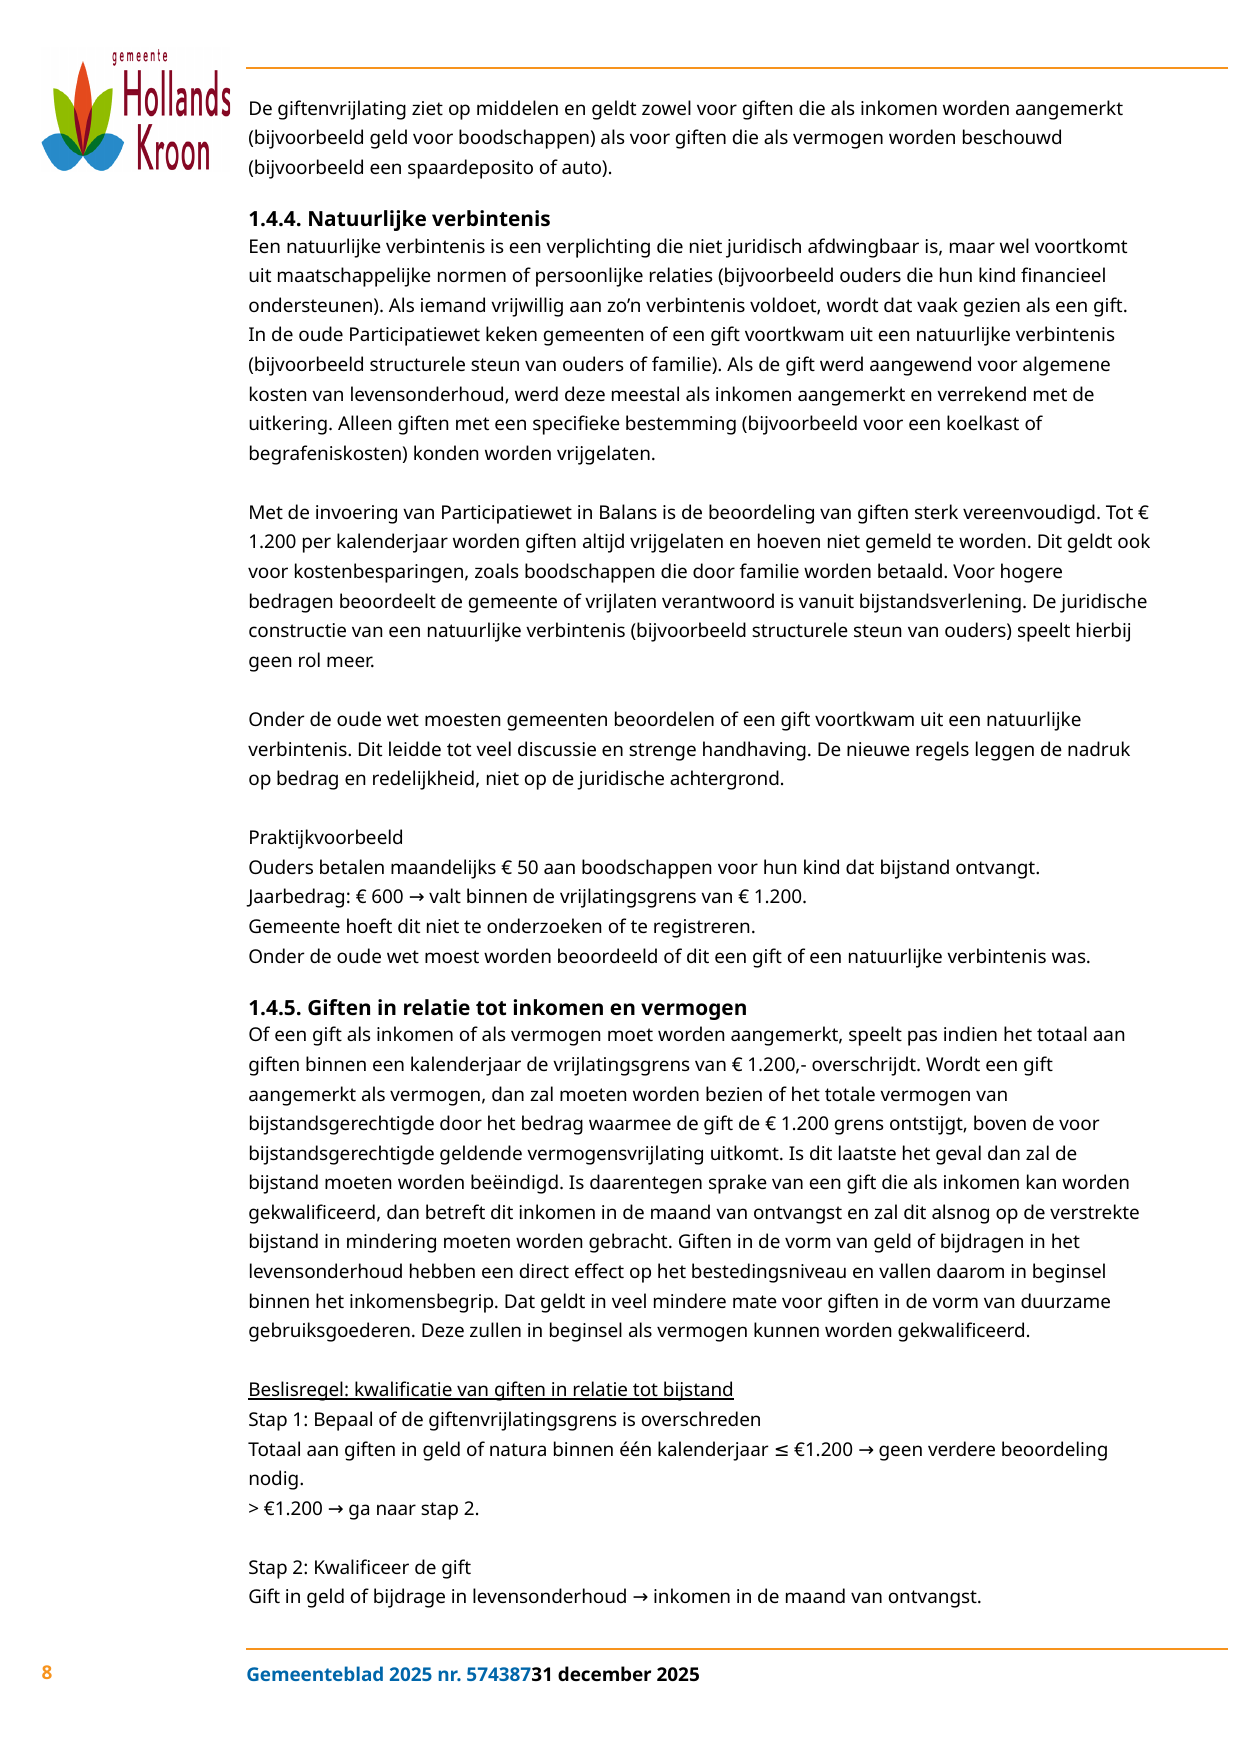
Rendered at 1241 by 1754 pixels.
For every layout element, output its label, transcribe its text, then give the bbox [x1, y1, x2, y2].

text Gift in geld of bijdrage in levensonderhoud → inkomen in de maand van ontvangst. [248, 1584, 1152, 1609]
text In de oude Participatiewet keken gemeenten of een gift voortkwam uit een natuurlijke verbintenis (bijvoorbeeld structurele steun van ouders of familie). Als de gift werd aangewend voor algemene kosten van levensonderhoud, werd deze meestal als inkomen aangemerkt en verrekend met de uitkering. Alleen giften met een specifieke bestemming (bijvoorbeeld voor een koelkast of begrafeniskosten) konden worden vrijgelaten. [248, 322, 1152, 466]
text Jaarbedrag: € 600 → valt binnen de vrijlatingsgrens van € 1.200. [248, 884, 1152, 909]
text Een natuurlijke verbintenis is een verplichting die niet juridisch afdwingbaar is, maar wel voortkomt uit maatschappelijke normen of persoonlijke relaties (bijvoorbeeld ouders die hun kind financieel ondersteunen). Als iemand vrijwillig aan zo’n verbintenis voldoet, wordt dat vaak gezien als een gift. [248, 233, 1152, 318]
text Of een gift als inkomen of als vermogen moet worden aangemerkt, speelt pas indien het totaal aan giften binnen een kalenderjaar de vrijlatingsgrens van € 1.200,- overschrijdt. Wordt een gift aangemerkt als vermogen, dan zal moeten worden bezien of het totale vermogen van bijstandsgerechtigde door het bedrag waarmee de gift de € 1.200 grens ontstijgt, boven de voor bijstandsgerechtigde geldende vermogensvrijlating uitkomt. Is dit laatste het geval dan zal de bijstand moeten worden beëindigd. Is daarentegen sprake van een gift die als inkomen kan worden gekwalificeerd, dan betreft dit inkomen in de maand van ontvangst en zal dit alsnog op de verstrekte bijstand in mindering moeten worden gebracht. Giften in de vorm van geld of bijdragen in het levensonderhoud hebben een direct effect op het bestedingsniveau en vallen daarom in beginsel binnen het inkomensbegrip. Dat geldt in veel mindere mate voor giften in de vorm van duurzame gebruiksgoederen. Deze zullen in beginsel als vermogen kunnen worden gekwalificeerd. [248, 1022, 1152, 1343]
text 1.4.5. Giften in relatie tot inkomen en vermogen [248, 993, 1152, 1022]
text Met de invoering van Participatiewet in Balans is de beoordeling van giften sterk vereenvoudigd. Tot € 1.200 per kalenderjaar worden giften altijd vrijgelaten en hoeven niet gemeld te worden. Dit geldt ook voor kostenbesparingen, zoals boodschappen die door familie worden betaald. Voor hogere bedragen beoordeelt de gemeente of vrijlaten verantwoord is vanuit bijstandsverlening. De juridische constructie van een natuurlijke verbintenis (bijvoorbeeld structurele steun van ouders) speelt hierbij geen rol meer. [248, 499, 1152, 673]
text De giftenvrijlating ziet op middelen en geldt zowel voor giften die als inkomen worden aangemerkt (bijvoorbeeld geld voor boodschappen) als voor giften die als vermogen worden beschouwd (bijvoorbeeld een spaardeposito of auto). [248, 95, 1152, 180]
text > €1.200 → ga naar stap 2. [248, 1495, 1152, 1521]
text Gemeente hoeft dit niet te onderzoeken of te registreren. [248, 913, 1152, 939]
text Praktijkvoorbeeld [248, 824, 1152, 850]
text Onder de oude wet moesten gemeenten beoordelen of een gift voortkwam uit een natuurlijke verbintenis. Dit leidde tot veel discussie en strenge handhaving. De nieuwe regels leggen de nadruk op bedrag en redelijkheid, niet op de juridische achtergrond. [248, 706, 1152, 791]
text Totaal aan giften in geld of natura binnen één kalenderjaar ≤ €1.200 → geen verdere beoordeling nodig. [248, 1436, 1152, 1491]
text 1.4.4. Natuurlijke verbintenis [248, 204, 1152, 233]
text Stap 2: Kwalificeer de gift [248, 1554, 1152, 1580]
text Beslisregel: kwalificatie van giften in relatie tot bijstand [248, 1377, 1152, 1402]
text Onder de oude wet moest worden beoordeeld of dit een gift of een natuurlijke verbintenis was. [248, 943, 1152, 968]
text Ouders betalen maandelijks € 50 aan boodschappen voor hun kind dat bijstand ontvangt. [248, 854, 1152, 880]
picture [41, 47, 231, 172]
text Stap 1: Bepaal of de giftenvrijlatingsgrens is overschreden [248, 1406, 1152, 1432]
